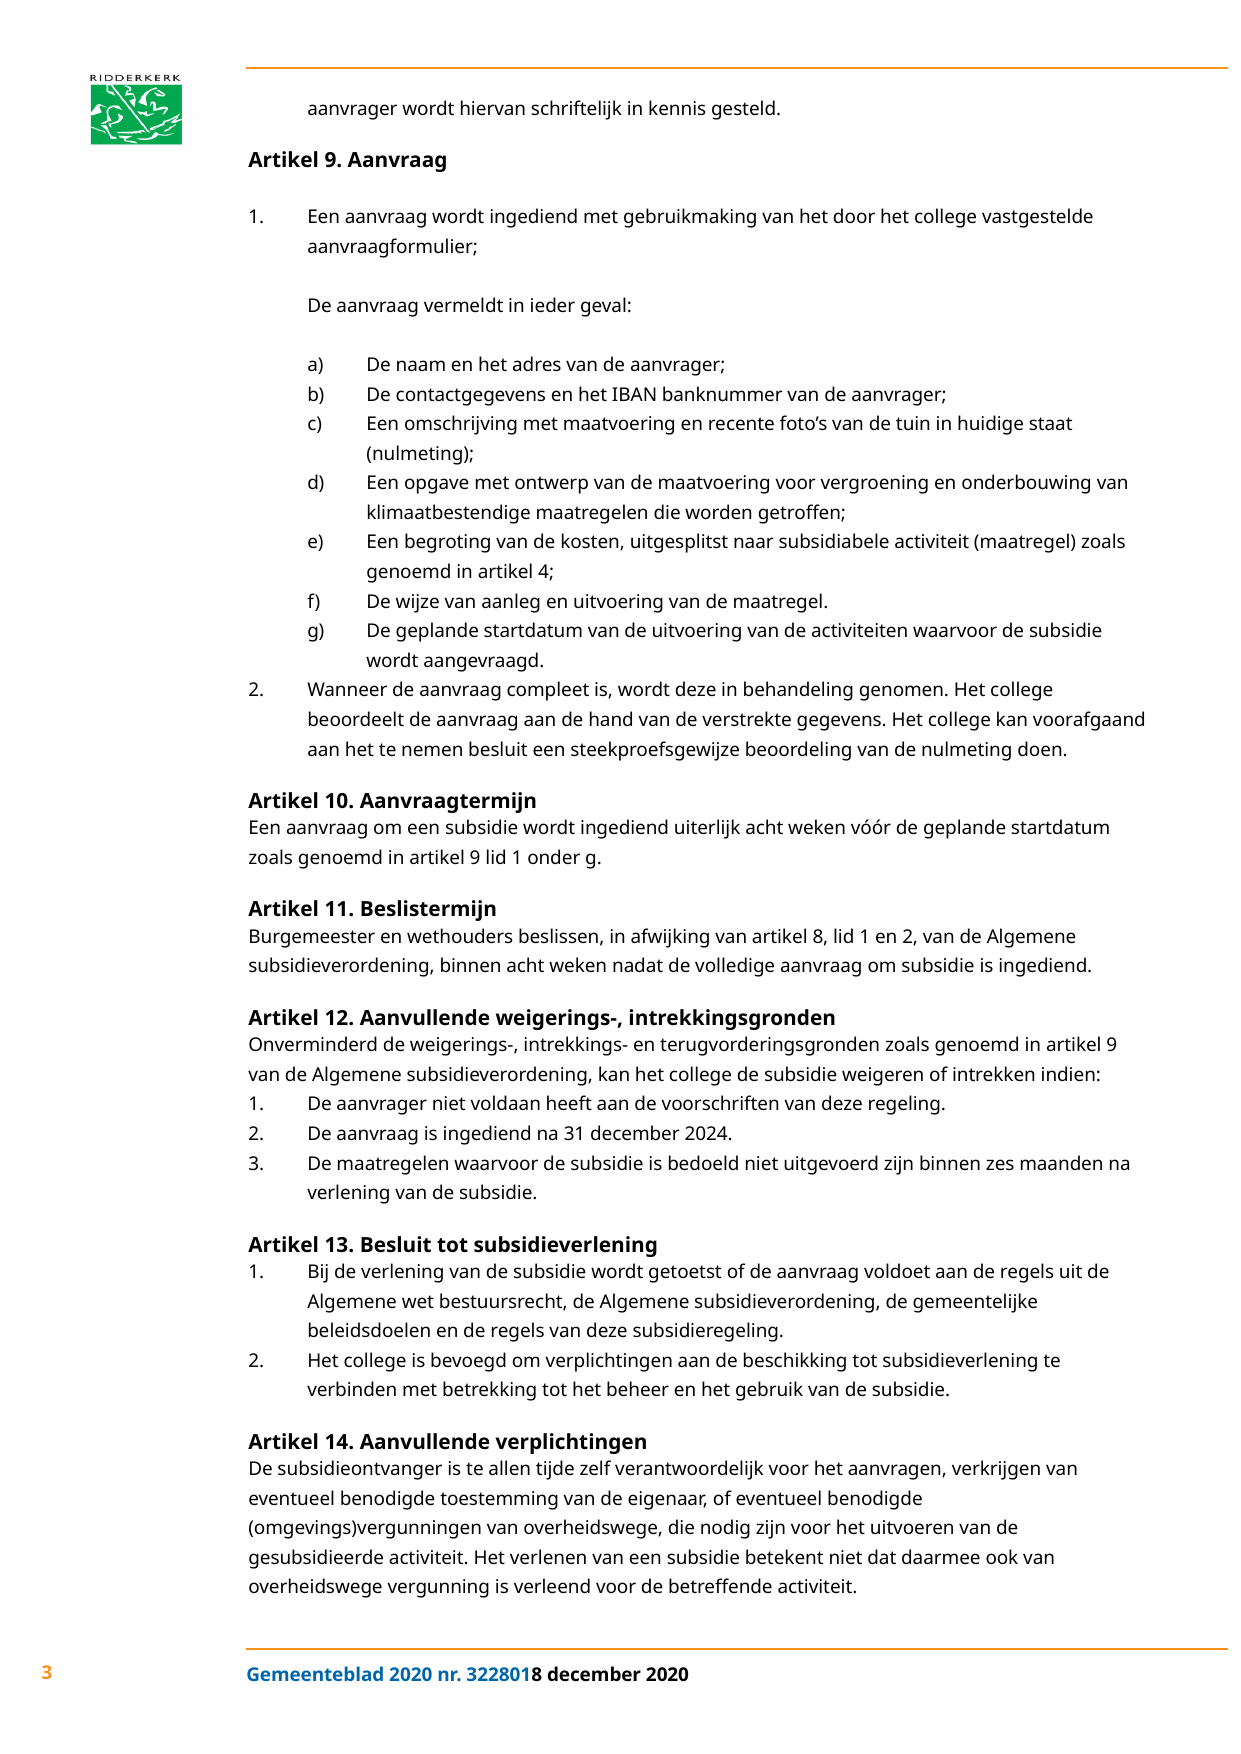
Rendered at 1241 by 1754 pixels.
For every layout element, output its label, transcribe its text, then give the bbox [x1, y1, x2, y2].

list De contactgegevens en het IBAN banknummer van de aanvrager; [307, 381, 1152, 406]
text Een aanvraag om een subsidie wordt ingediend uiterlijk acht weken vóór de geplande startdatum zoals genoemd in artikel 9 lid 1 onder g. [248, 814, 1152, 870]
list De aanvrager niet voldaan heeft aan de voorschriften van deze regeling. [248, 1091, 1152, 1116]
text Artikel 12. Aanvullende weigerings-, intrekkingsgronden [248, 1003, 1152, 1031]
list De naam en het adres van de aanvrager; [307, 351, 1152, 377]
list De wijze van aanleg en uitvoering van de maatregel. [307, 588, 1152, 613]
text Burgemeester en wethouders beslissen, in afwijking van artikel 8, lid 1 en 2, van de Algemene subsidieverordening, binnen acht weken nadat de volledige aanvraag om subsidie is ingediend. [248, 923, 1152, 978]
list Bij de verlening van de subsidie wordt getoetst of de aanvraag voldoet aan de regels uit de Algemene wet bestuursrecht, de Algemene subsidieverordening, de gemeentelijke beleidsdoelen en de regels van deze subsidieregeling. [248, 1258, 1152, 1343]
list Een aanvraag wordt ingediend met gebruikmaking van het door het college vastgestelde aanvraagformulier; [248, 203, 1152, 258]
list Een begroting van de kosten, uitgesplitst naar subsidiabele activiteit (maatregel) zoals genoemd in artikel 4; [307, 529, 1152, 584]
text De subsidieontvanger is te allen tijde zelf verantwoordelijk voor het aanvragen, verkrijgen van eventueel benodigde toestemming van de eigenaar, of eventueel benodigde (omgevings)vergunningen van overheidswege, die nodig zijn voor het uitvoeren van de gesubsidieerde activiteit. Het verlenen van een subsidie betekent niet dat daarmee ook van overheidswege vergunning is verleend voor de betreffende activiteit. [248, 1455, 1152, 1599]
list Een omschrijving met maatvoering en recente foto’s van de tuin in huidige staat (nulmeting); [307, 410, 1152, 466]
list aanvrager wordt hiervan schriftelijk in kennis gesteld. [248, 95, 1152, 121]
text Artikel 9. Aanvraag [248, 145, 1152, 174]
list Een opgave met ontwerp van de maatvoering voor vergroening en onderbouwing van klimaatbestendige maatregelen die worden getroffen; [307, 469, 1152, 525]
list De geplande startdatum van de uitvoering van de activiteiten waarvoor de subsidie wordt aangevraagd. [307, 617, 1152, 673]
text Artikel 10. Aanvraagtermijn [248, 786, 1152, 814]
list De maatregelen waarvoor de subsidie is bedoeld niet uitgevoerd zijn binnen zes maanden na verlening van de subsidie. [248, 1150, 1152, 1205]
text Artikel 14. Aanvullende verplichtingen [248, 1427, 1152, 1455]
text Artikel 11. Beslistermijn [248, 894, 1152, 923]
list De aanvraag vermeldt in ieder geval: [248, 292, 1152, 318]
picture [41, 47, 231, 172]
text Onverminderd de weigerings-, intrekkings- en terugvorderingsgronden zoals genoemd in artikel 9 van de Algemene subsidieverordening, kan het college de subsidie weigeren of intrekken indien: [248, 1031, 1152, 1087]
list Wanneer de aanvraag compleet is, wordt deze in behandeling genomen. Het college beoordeelt de aanvraag aan de hand van de verstrekte gegevens. Het college kan voorafgaand aan het te nemen besluit een steekproefsgewijze beoordeling van de nulmeting doen. [248, 677, 1152, 761]
list Het college is bevoegd om verplichtingen aan de beschikking tot subsidieverlening te verbinden met betrekking tot het beheer en het gebruik van de subsidie. [248, 1347, 1152, 1402]
list De aanvraag is ingediend na 31 december 2024. [248, 1120, 1152, 1146]
text Artikel 13. Besluit tot subsidieverlening [248, 1230, 1152, 1258]
